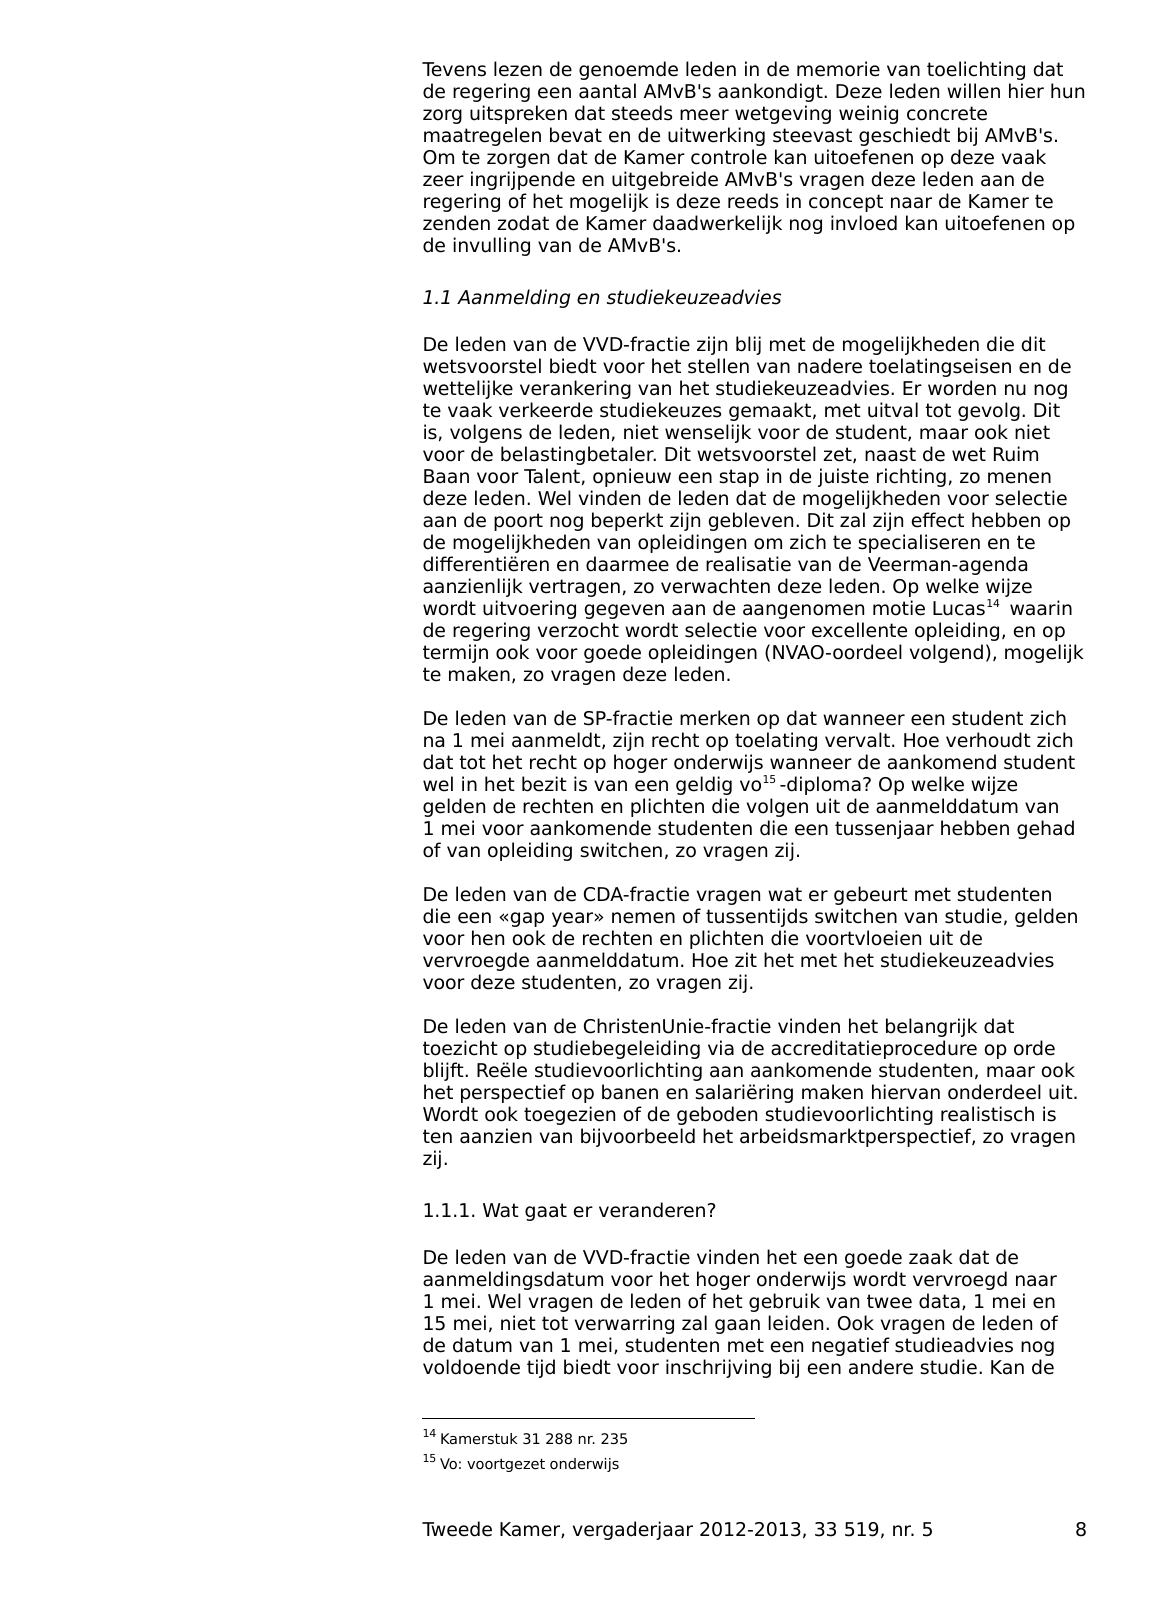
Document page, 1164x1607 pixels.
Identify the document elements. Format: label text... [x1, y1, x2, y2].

subtitle 1.1 Aanmelding en studiekeuzeadvies [422, 287, 1087, 309]
text De leden van de ChristenUnie-fractie vinden het belangrijk dat toezicht op studiebegeleiding via de accreditatieprocedure op orde blijft. Reële studievoorlichting aan aankomende studenten, maar ook het perspectief op banen en salariëring maken hiervan onderdeel uit. Wordt ook toegezien of de geboden studievoorlichting realistisch is ten aanzien van bijvoorbeeld het arbeidsmarktperspectief, zo vragen zij. [422, 1016, 1087, 1170]
text De leden van de CDA-fractie vragen wat er gebeurt met studenten die een «gap year» nemen of tussentijds switchen van studie, gelden voor hen ook de rechten en plichten die voortvloeien uit de vervroegde aanmelddatum. Hoe zit het met het studiekeuzeadvies voor deze studenten, zo vragen zij. [422, 884, 1087, 994]
text Kamerstuk 31 288 nr. 235 [422, 1427, 1087, 1449]
text De leden van de SP-fractie merken op dat wanneer een student zich na 1 mei aanmeldt, zijn recht op toelating vervalt. Hoe verhoudt zich dat tot het recht op hoger onderwijs wanneer de aankomend student wel in het bezit is van een geldig vo-diploma? Op welke wijze gelden de rechten en plichten die volgen uit de aanmelddatum van 1 mei voor aankomende studenten die een tussenjaar hebben gehad of van opleiding switchen, zo vragen zij. [422, 708, 1087, 862]
text De leden van de VVD-fractie zijn blij met de mogelijkheden die dit wetsvoorstel biedt voor het stellen van nadere toelatingseisen en de wettelijke verankering van het studiekeuzeadvies. Er worden nu nog te vaak verkeerde studiekeuzes gemaakt, met uitval tot gevolg. Dit is, volgens de leden, niet wenselijk voor de student, maar ook niet voor de belastingbetaler. Dit wetsvoorstel zet, naast de wet Ruim Baan voor Talent, opnieuw een stap in de juiste richting, zo menen deze leden. Wel vinden de leden dat de mogelijkheden voor selectie aan de poort nog beperkt zijn gebleven. Dit zal zijn effect hebben op de mogelijkheden van opleidingen om zich te specialiseren en te differentiëren en daarmee de realisatie van de Veerman-agenda aanzienlijk vertragen, zo verwachten deze leden. Op welke wijze wordt uitvoering gegeven aan de aangenomen motie Lucas waarin de regering verzocht wordt selectie voor excellente opleiding, en op termijn ook voor goede opleidingen (NVAO-oordeel volgend), mogelijk te maken, zo vragen deze leden. [422, 334, 1087, 686]
text Tevens lezen de genoemde leden in de memorie van toelichting dat de regering een aantal AMvB's aankondigt. Deze leden willen hier hun zorg uitspreken dat steeds meer wetgeving weinig concrete maatregelen bevat en de uitwerking steevast geschiedt bij AMvB's. Om te zorgen dat de Kamer controle kan uitoefenen op deze vaak zeer ingrijpende en uitgebreide AMvB's vragen deze leden aan de regering of het mogelijk is deze reeds in concept naar de Kamer te zenden zodat de Kamer daadwerkelijk nog invloed kan uitoefenen op de invulling van de AMvB's. [422, 59, 1087, 257]
text Vo: voortgezet onderwijs [422, 1452, 1087, 1474]
subtitle 1.1.1. Wat gaat er veranderen? [422, 1200, 1087, 1222]
text De leden van de VVD-fractie vinden het een goede zaak dat de aanmeldingsdatum voor het hoger onderwijs wordt vervroegd naar 1 mei. Wel vragen de leden of het gebruik van twee data, 1 mei en 15 mei, niet tot verwarring zal gaan leiden. Ook vragen de leden of de datum van 1 mei, studenten met een negatief studieadvies nog voldoende tijd biedt voor inschrijving bij een andere studie. Kan de [422, 1247, 1087, 1378]
